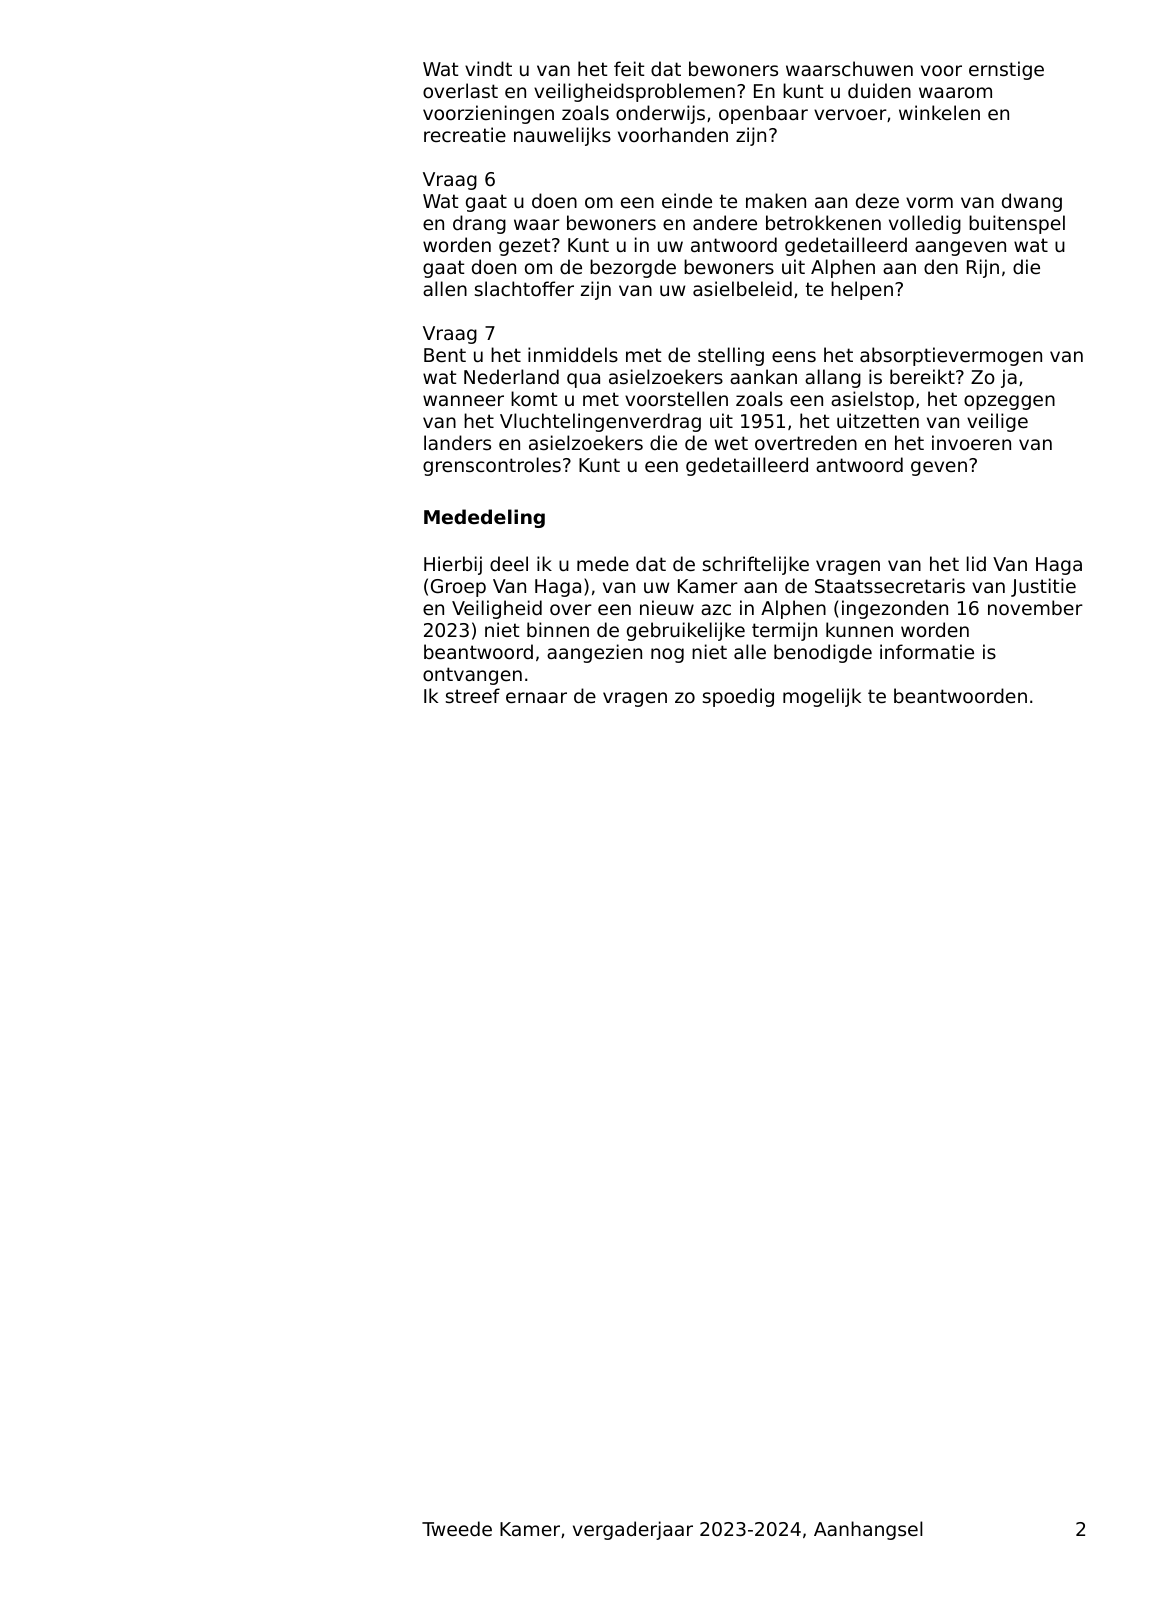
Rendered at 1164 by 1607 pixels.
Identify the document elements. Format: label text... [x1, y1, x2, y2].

text Hierbij deel ik u mede dat de schriftelijke vragen van het lid Van Haga (Groep Van Haga), van uw Kamer aan de Staatssecretaris van Justitie en Veiligheid over een nieuw azc in Alphen (ingezonden 16 november 2023) niet binnen de gebruikelijke termijn kunnen worden beantwoord, aangezien nog niet alle benodigde informatie is ontvangen. [422, 554, 1087, 686]
text Wat vindt u van het feit dat bewoners waarschuwen voor ernstige overlast en veiligheidsproblemen? En kunt u duiden waarom voorzieningen zoals onderwijs, openbaar vervoer, winkelen en recreatie nauwelijks voorhanden zijn? [422, 59, 1087, 147]
text Vraag 6 [422, 169, 1087, 191]
text Ik streef ernaar de vragen zo spoedig mogelijk te beantwoorden. [422, 686, 1087, 708]
text Vraag 7 [422, 323, 1087, 345]
text Bent u het inmiddels met de stelling eens het absorptievermogen van wat Nederland qua asielzoekers aankan allang is bereikt? Zo ja, wanneer komt u met voorstellen zoals een asielstop, het opzeggen van het Vluchtelingenverdrag uit 1951, het uitzetten van veilige landers en asielzoekers die de wet overtreden en het invoeren van grenscontroles? Kunt u een gedetailleerd antwoord geven? [422, 345, 1087, 477]
text Wat gaat u doen om een einde te maken aan deze vorm van dwang en drang waar bewoners en andere betrokkenen volledig buitenspel worden gezet? Kunt u in uw antwoord gedetailleerd aangeven wat u gaat doen om de bezorgde bewoners uit Alphen aan den Rijn, die allen slachtoffer zijn van uw asielbeleid, te helpen? [422, 191, 1087, 301]
subtitle Mededeling [422, 507, 1087, 529]
